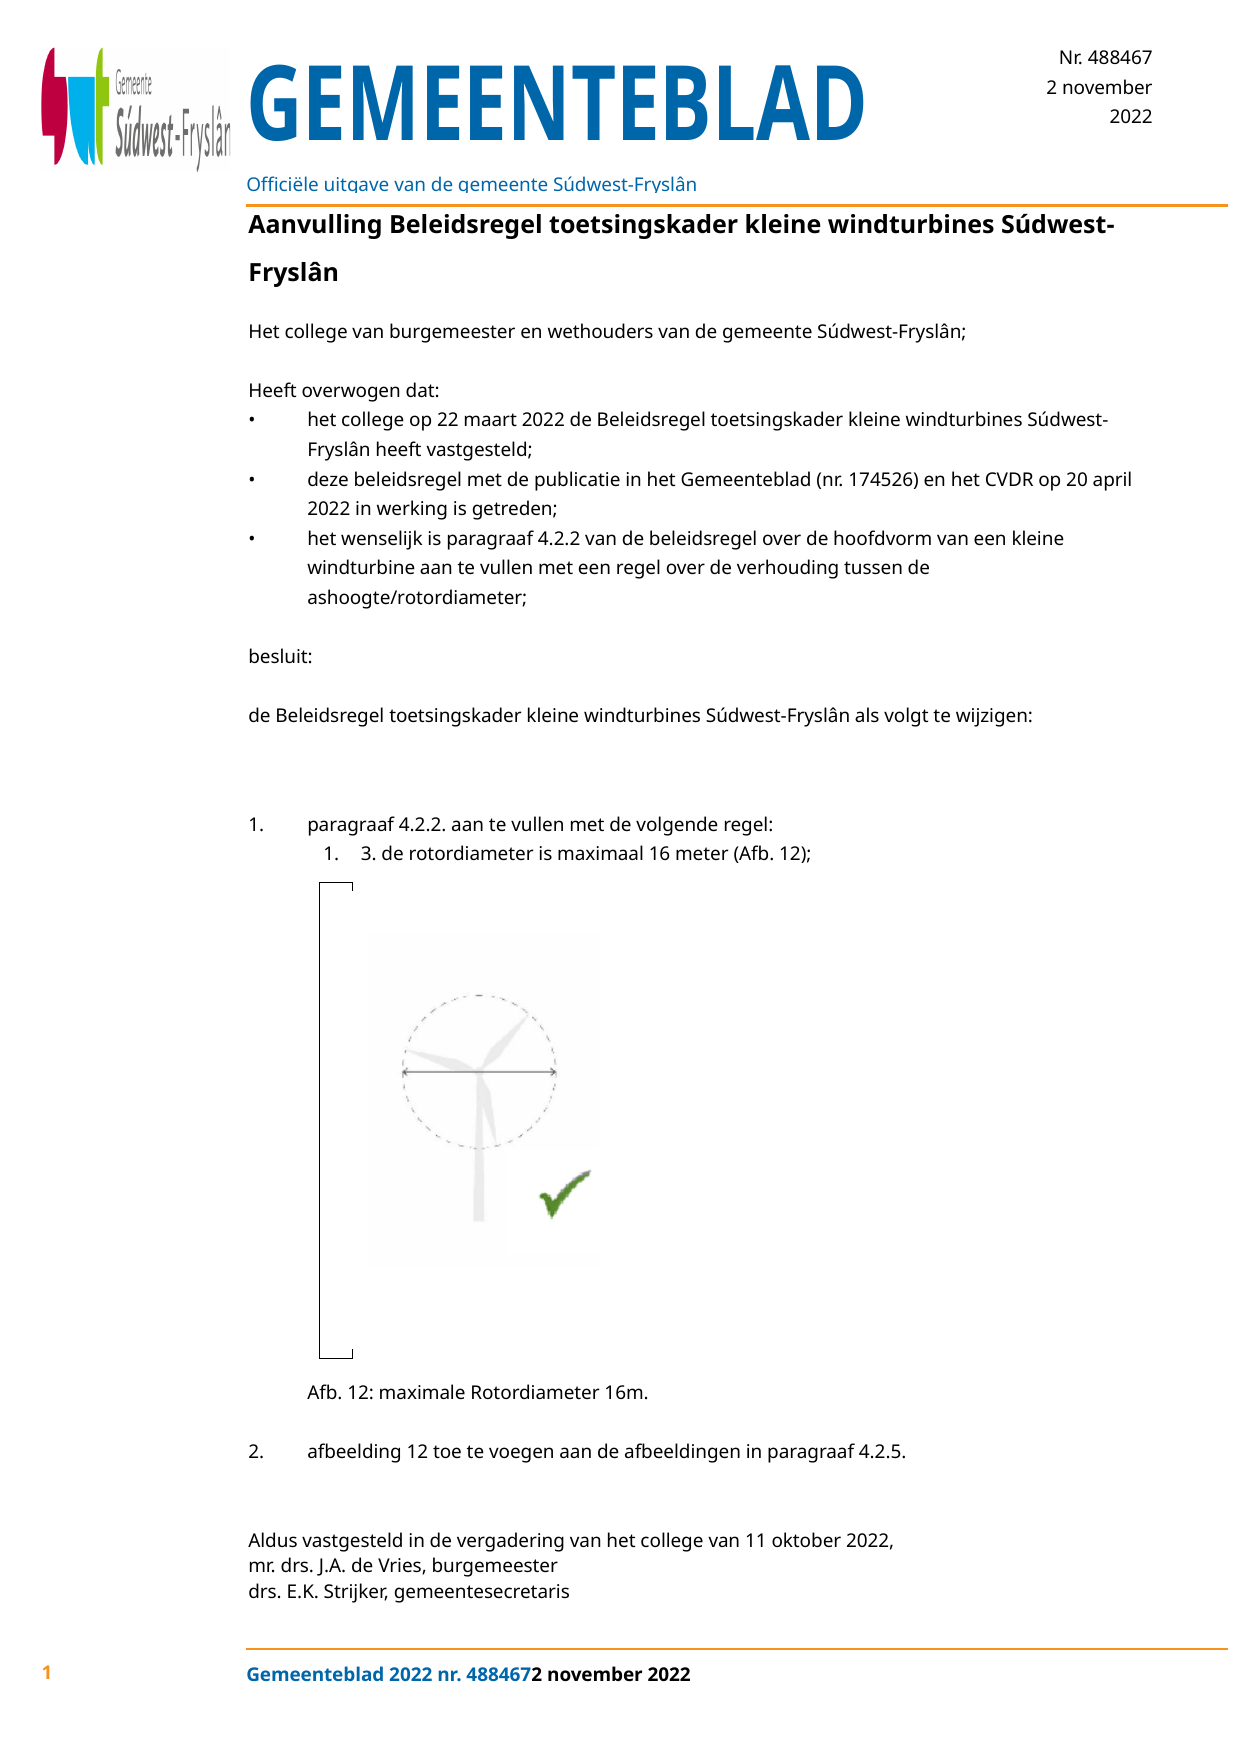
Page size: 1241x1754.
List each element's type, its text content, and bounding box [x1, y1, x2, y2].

text besluit: [248, 643, 1152, 669]
text drs. E.K. Strijker, gemeentesecretaris [248, 1578, 1152, 1604]
text Heeft overwogen dat: [248, 377, 1152, 403]
list 3. de rotordiameter is maximaal 16 meter (Afb. 12); [323, 841, 1152, 866]
text Aanvulling Beleidsregel toetsingskader kleine windturbines Súdwest-Fryslân [248, 207, 1152, 288]
list het college op 22 maart 2022 de Beleidsregel toetsingskader kleine windturbines Súdwest-Fryslân heeft vastgesteld; [248, 407, 1152, 462]
text mr. drs. J.A. de Vries, burgemeester [248, 1553, 1152, 1578]
picture [41, 47, 231, 172]
list Afb. 12: maximale Rotordiameter 16m. [248, 1379, 1152, 1405]
list deze beleidsregel met de publicatie in het Gemeenteblad (nr. 174526) en het CVDR op 20 april 2022 in werking is getreden; [248, 466, 1152, 521]
list het wenselijk is paragraaf 4.2.2 van de beleidsregel over de hoofdvorm van een kleine windturbine aan te vullen met een regel over de verhouding tussen de ashoogte/rotordiameter; [248, 525, 1152, 610]
list paragraaf 4.2.2. aan te vullen met de volgende regel: [248, 811, 1152, 837]
picture [327, 891, 683, 1349]
text de Beleidsregel toetsingskader kleine windturbines Súdwest-Fryslân als volgt te wijzigen: [248, 702, 1152, 728]
text Het college van burgemeester en wethouders van de gemeente Súdwest-Fryslân; [248, 318, 1152, 344]
list afbeelding 12 toe te voegen aan de afbeeldingen in paragraaf 4.2.5. [248, 1438, 1152, 1464]
text Aldus vastgesteld in de vergadering van het college van 11 oktober 2022, [248, 1527, 1152, 1553]
